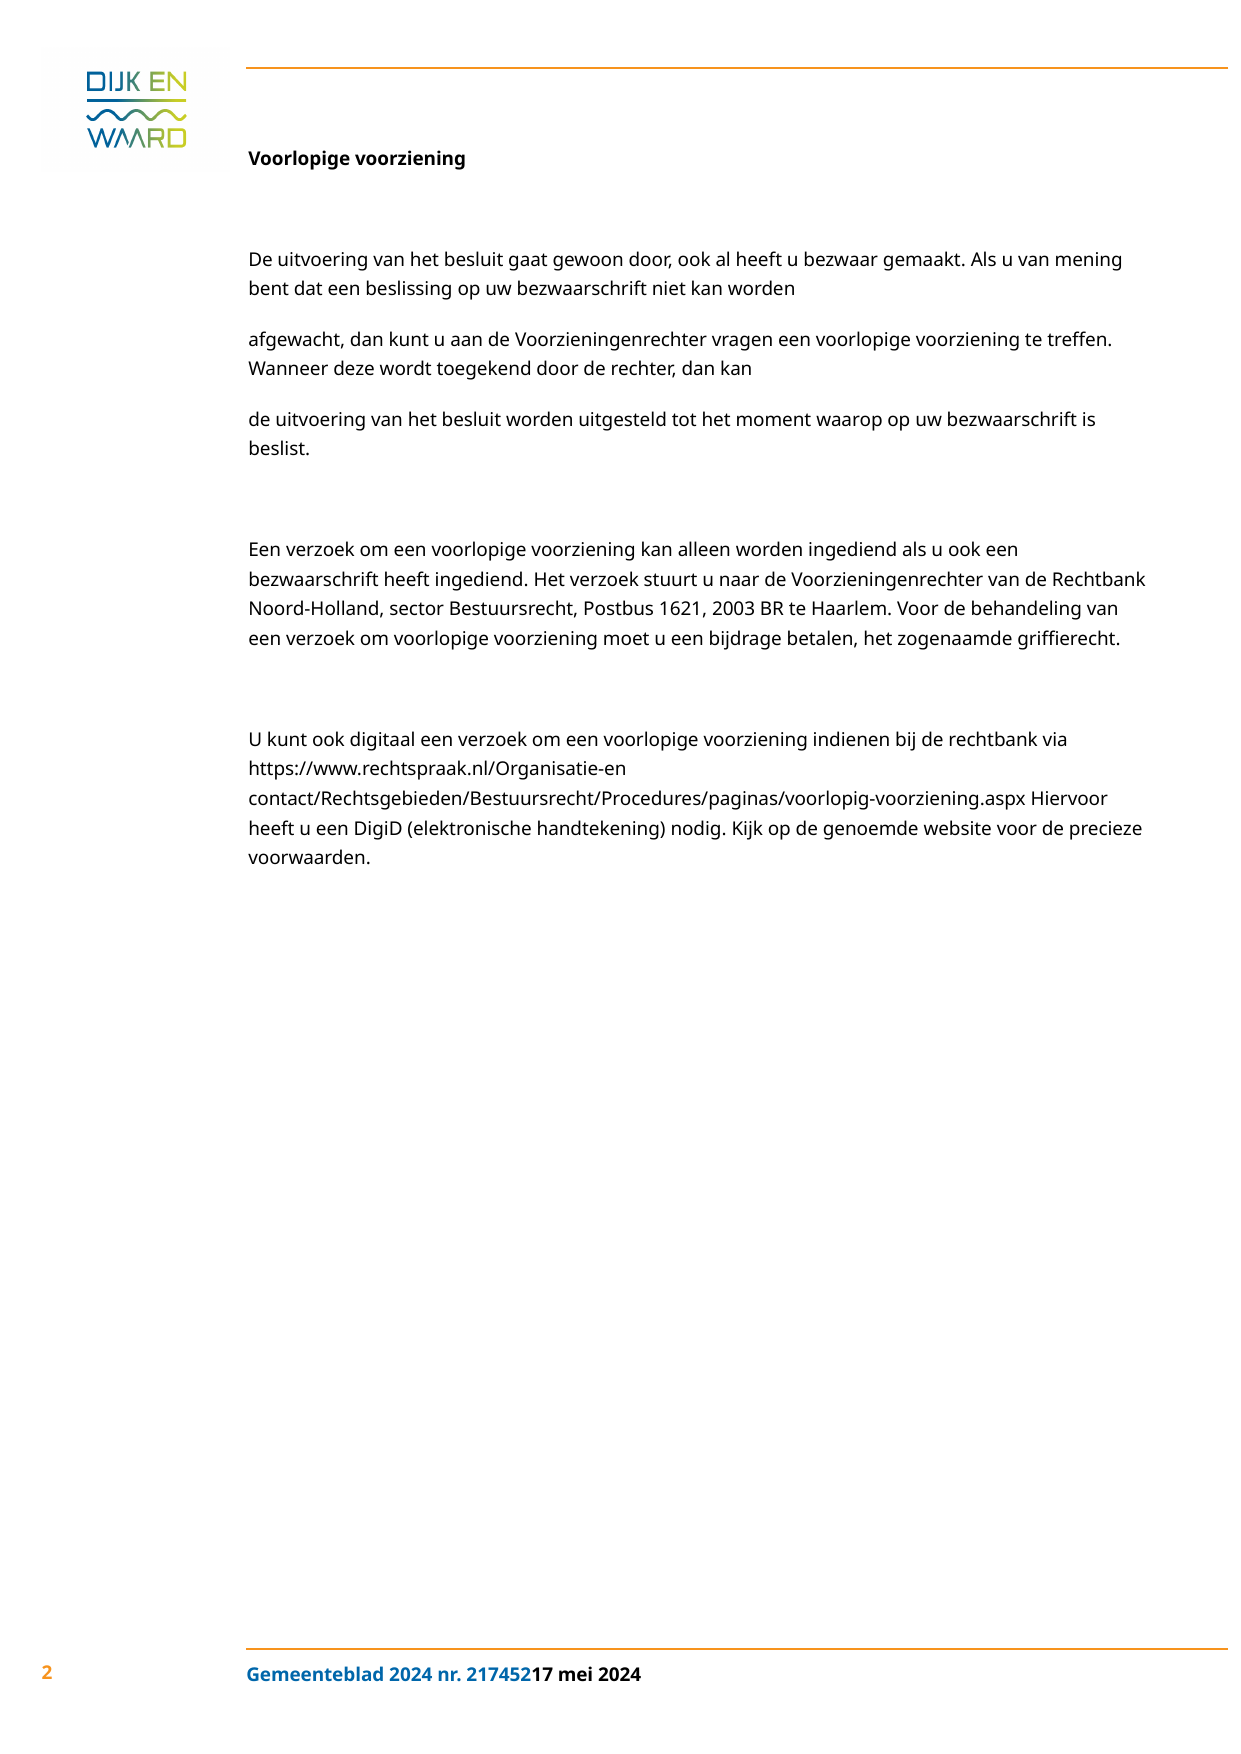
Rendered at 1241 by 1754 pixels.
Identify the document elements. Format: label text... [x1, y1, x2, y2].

text afgewacht, dan kunt u aan de Voorzieningenrechter vragen een voorlopige voorziening te treffen. Wanneer deze wordt toegekend door de rechter, dan kan [248, 326, 1152, 381]
picture [41, 47, 231, 172]
text De uitvoering van het besluit gaat gewoon door, ook al heeft u bezwaar gemaakt. Als u van mening bent dat een beslissing op uw bezwaarschrift niet kan worden [248, 246, 1152, 301]
text Voorlopige voorziening [248, 145, 1152, 171]
text Een verzoek om een voorlopige voorziening kan alleen worden ingediend als u ook een bezwaarschrift heeft ingediend. Het verzoek stuurt u naar de Voorzieningenrechter van de Rechtbank Noord-Holland, sector Bestuursrecht, Postbus 1621, 2003 BR te Haarlem. Voor de behandeling van een verzoek om voorlopige voorziening moet u een bijdrage betalen, het zogenaamde griffierecht. [248, 536, 1152, 651]
text de uitvoering van het besluit worden uitgesteld tot het moment waarop op uw bezwaarschrift is beslist. [248, 406, 1152, 461]
text U kunt ook digitaal een verzoek om een voorlopige voorziening indienen bij de rechtbank via https://www.rechtspraak.nl/Organisatie-en contact/Rechtsgebieden/Bestuursrecht/Procedures/paginas/voorlopig-voorziening.aspx Hiervoor heeft u een DigiD (elektronische handtekening) nodig. Kijk op de genoemde website voor de precieze voorwaarden. [248, 726, 1152, 870]
